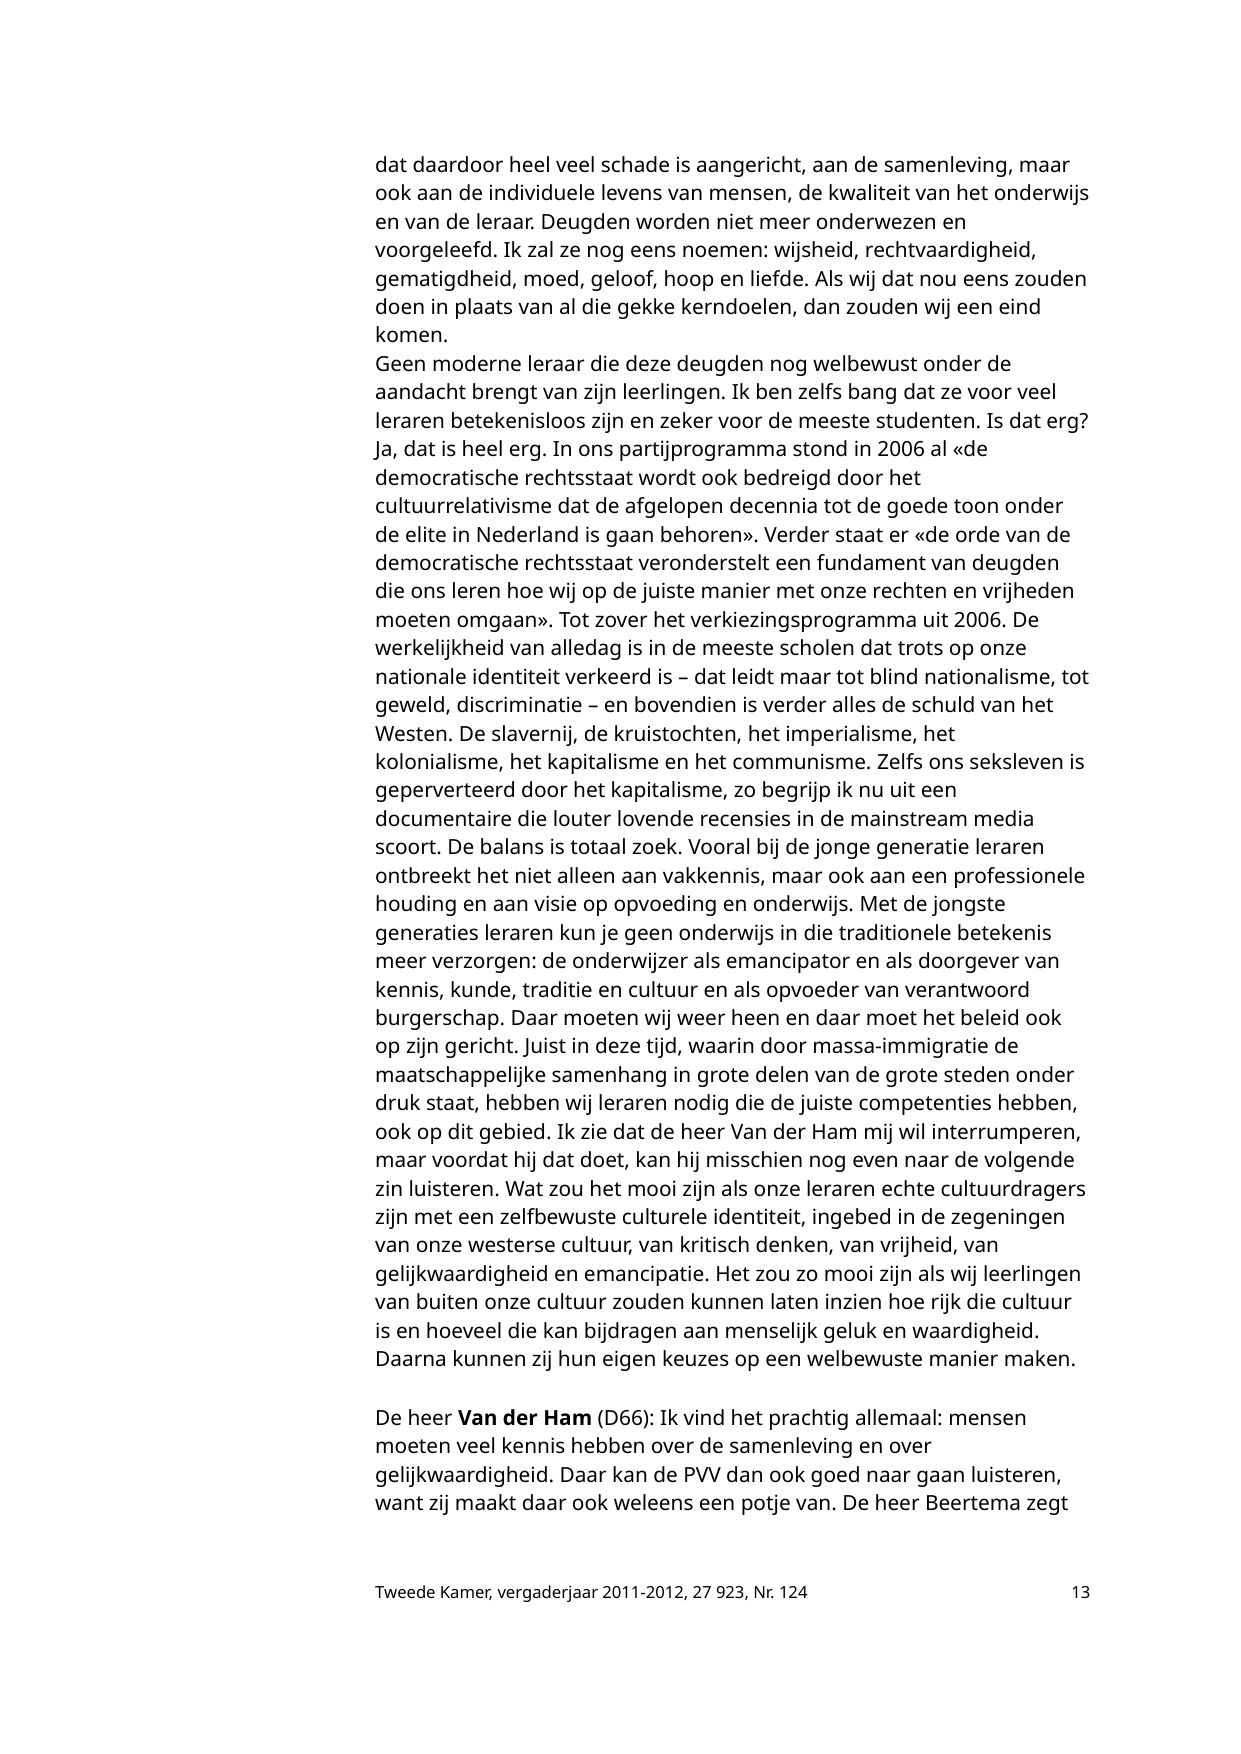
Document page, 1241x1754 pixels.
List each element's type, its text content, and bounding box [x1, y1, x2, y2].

text De heer Van der Ham (D66): Ik vind het prachtig allemaal: mensen moeten veel kennis hebben over de samenleving en over gelijkwaardigheid. Daar kan de PVV dan ook goed naar gaan luisteren, want zij maakt daar ook weleens een potje van. De heer Beertema zegt [375, 1403, 1090, 1517]
text dat daardoor heel veel schade is aangericht, aan de samenleving, maar ook aan de individuele levens van mensen, de kwaliteit van het onderwijs en van de leraar. Deugden worden niet meer onderwezen en voorgeleefd. Ik zal ze nog eens noemen: wijsheid, rechtvaardigheid, gematigdheid, moed, geloof, hoop en liefde. Als wij dat nou eens zouden doen in plaats van al die gekke kerndoelen, dan zouden wij een eind komen. [375, 150, 1090, 349]
text Geen moderne leraar die deze deugden nog welbewust onder de aandacht brengt van zijn leerlingen. Ik ben zelfs bang dat ze voor veel leraren betekenisloos zijn en zeker voor de meeste studenten. Is dat erg? Ja, dat is heel erg. In ons partijprogramma stond in 2006 al «de democratische rechtsstaat wordt ook bedreigd door het cultuurrelativisme dat de afgelopen decennia tot de goede toon onder de elite in Nederland is gaan behoren». Verder staat er «de orde van de democratische rechtsstaat veronderstelt een fundament van deugden die ons leren hoe wij op de juiste manier met onze rechten en vrijheden moeten omgaan». Tot zover het verkiezingsprogramma uit 2006. De werkelijkheid van alledag is in de meeste scholen dat trots op onze nationale identiteit verkeerd is – dat leidt maar tot blind nationalisme, tot geweld, discriminatie – en bovendien is verder alles de schuld van het Westen. De slavernij, de kruistochten, het imperialisme, het kolonialisme, het kapitalisme en het communisme. Zelfs ons seksleven is geperverteerd door het kapitalisme, zo begrijp ik nu uit een documentaire die louter lovende recensies in de mainstream media scoort. De balans is totaal zoek. Vooral bij de jonge generatie leraren ontbreekt het niet alleen aan vakkennis, maar ook aan een professionele houding en aan visie op opvoeding en onderwijs. Met de jongste generaties leraren kun je geen onderwijs in die traditionele betekenis meer verzorgen: de onderwijzer als emancipator en als doorgever van kennis, kunde, traditie en cultuur en als opvoeder van verantwoord burgerschap. Daar moeten wij weer heen en daar moet het beleid ook op zijn gericht. Juist in deze tijd, waarin door massa-immigratie de maatschappelijke samenhang in grote delen van de grote steden onder druk staat, hebben wij leraren nodig die de juiste competenties hebben, ook op dit gebied. Ik zie dat de heer Van der Ham mij wil interrumperen, maar voordat hij dat doet, kan hij misschien nog even naar de volgende zin luisteren. Wat zou het mooi zijn als onze leraren echte cultuurdragers zijn met een zelfbewuste culturele identiteit, ingebed in de zegeningen van onze westerse cultuur, van kritisch denken, van vrijheid, van gelijkwaardigheid en emancipatie. Het zou zo mooi zijn als wij leerlingen van buiten onze cultuur zouden kunnen laten inzien hoe rijk die cultuur is en hoeveel die kan bijdragen aan menselijk geluk en waardigheid. Daarna kunnen zij hun eigen keuzes op een welbewuste manier maken. [375, 349, 1090, 1373]
